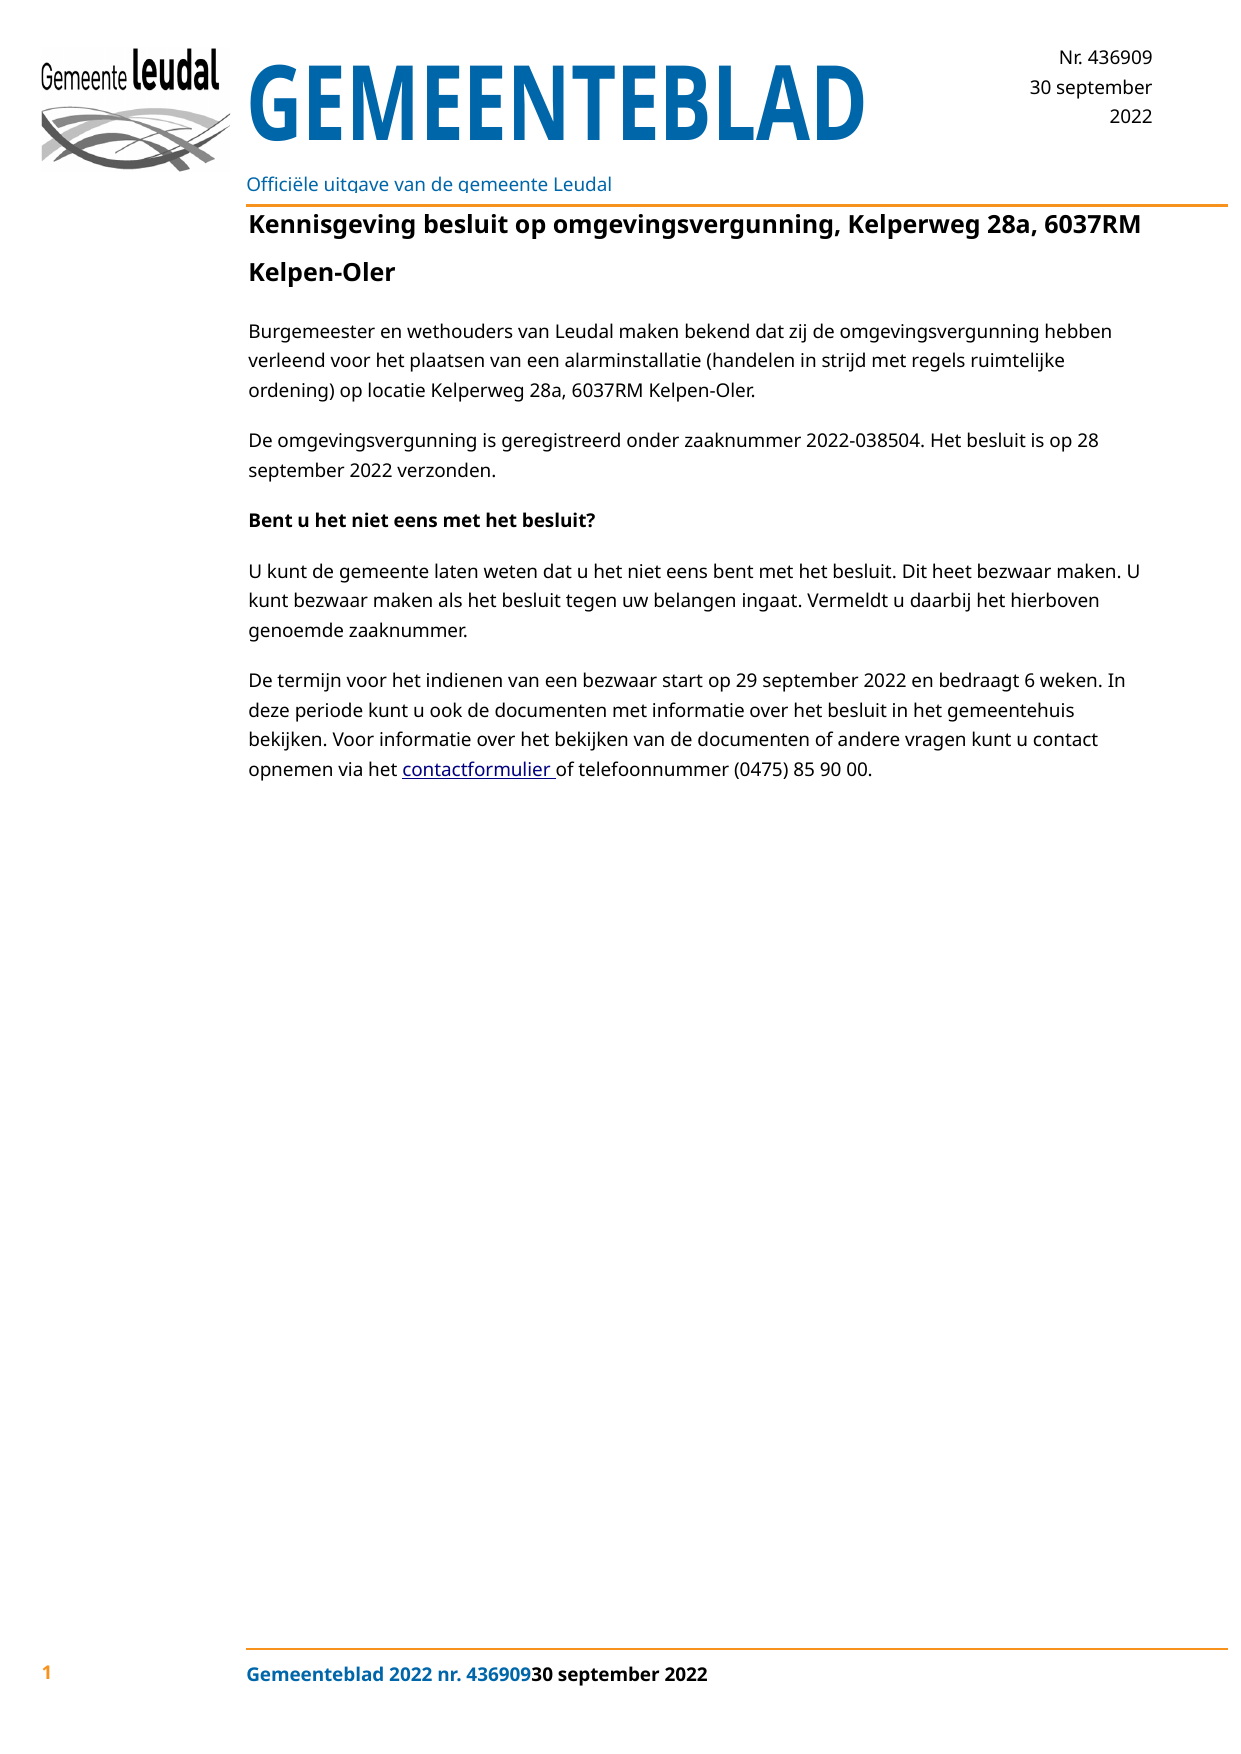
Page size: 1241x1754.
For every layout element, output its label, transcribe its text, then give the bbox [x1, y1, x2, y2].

text De termijn voor het indienen van een bezwaar start op 29 september 2022 en bedraagt 6 weken. In deze periode kunt u ook de documenten met informatie over het besluit in het gemeentehuis bekijken. Voor informatie over het bekijken van de documenten of andere vragen kunt u contact opnemen via het contactformulier of telefoonnummer (0475) 85 90 00. [248, 667, 1152, 782]
text Burgemeester en wethouders van Leudal maken bekend dat zij de omgevingsvergunning hebben verleend voor het plaatsen van een alarminstallatie (handelen in strijd met regels ruimtelijke ordening) op locatie Kelperweg 28a, 6037RM Kelpen-Oler. [248, 318, 1152, 403]
text De omgevingsvergunning is geregistreerd onder zaaknummer 2022-038504. Het besluit is op 28 september 2022 verzonden. [248, 427, 1152, 483]
text Kennisgeving besluit op omgevingsvergunning, Kelperweg 28a, 6037RM Kelpen-Oler [248, 207, 1152, 288]
picture [41, 47, 231, 172]
text U kunt de gemeente laten weten dat u het niet eens bent met het besluit. Dit heet bezwaar maken. U kunt bezwaar maken als het besluit tegen uw belangen ingaat. Vermeldt u daarbij het hierboven genoemde zaaknummer. [248, 558, 1152, 643]
text Bent u het niet eens met het besluit? [248, 507, 1152, 533]
